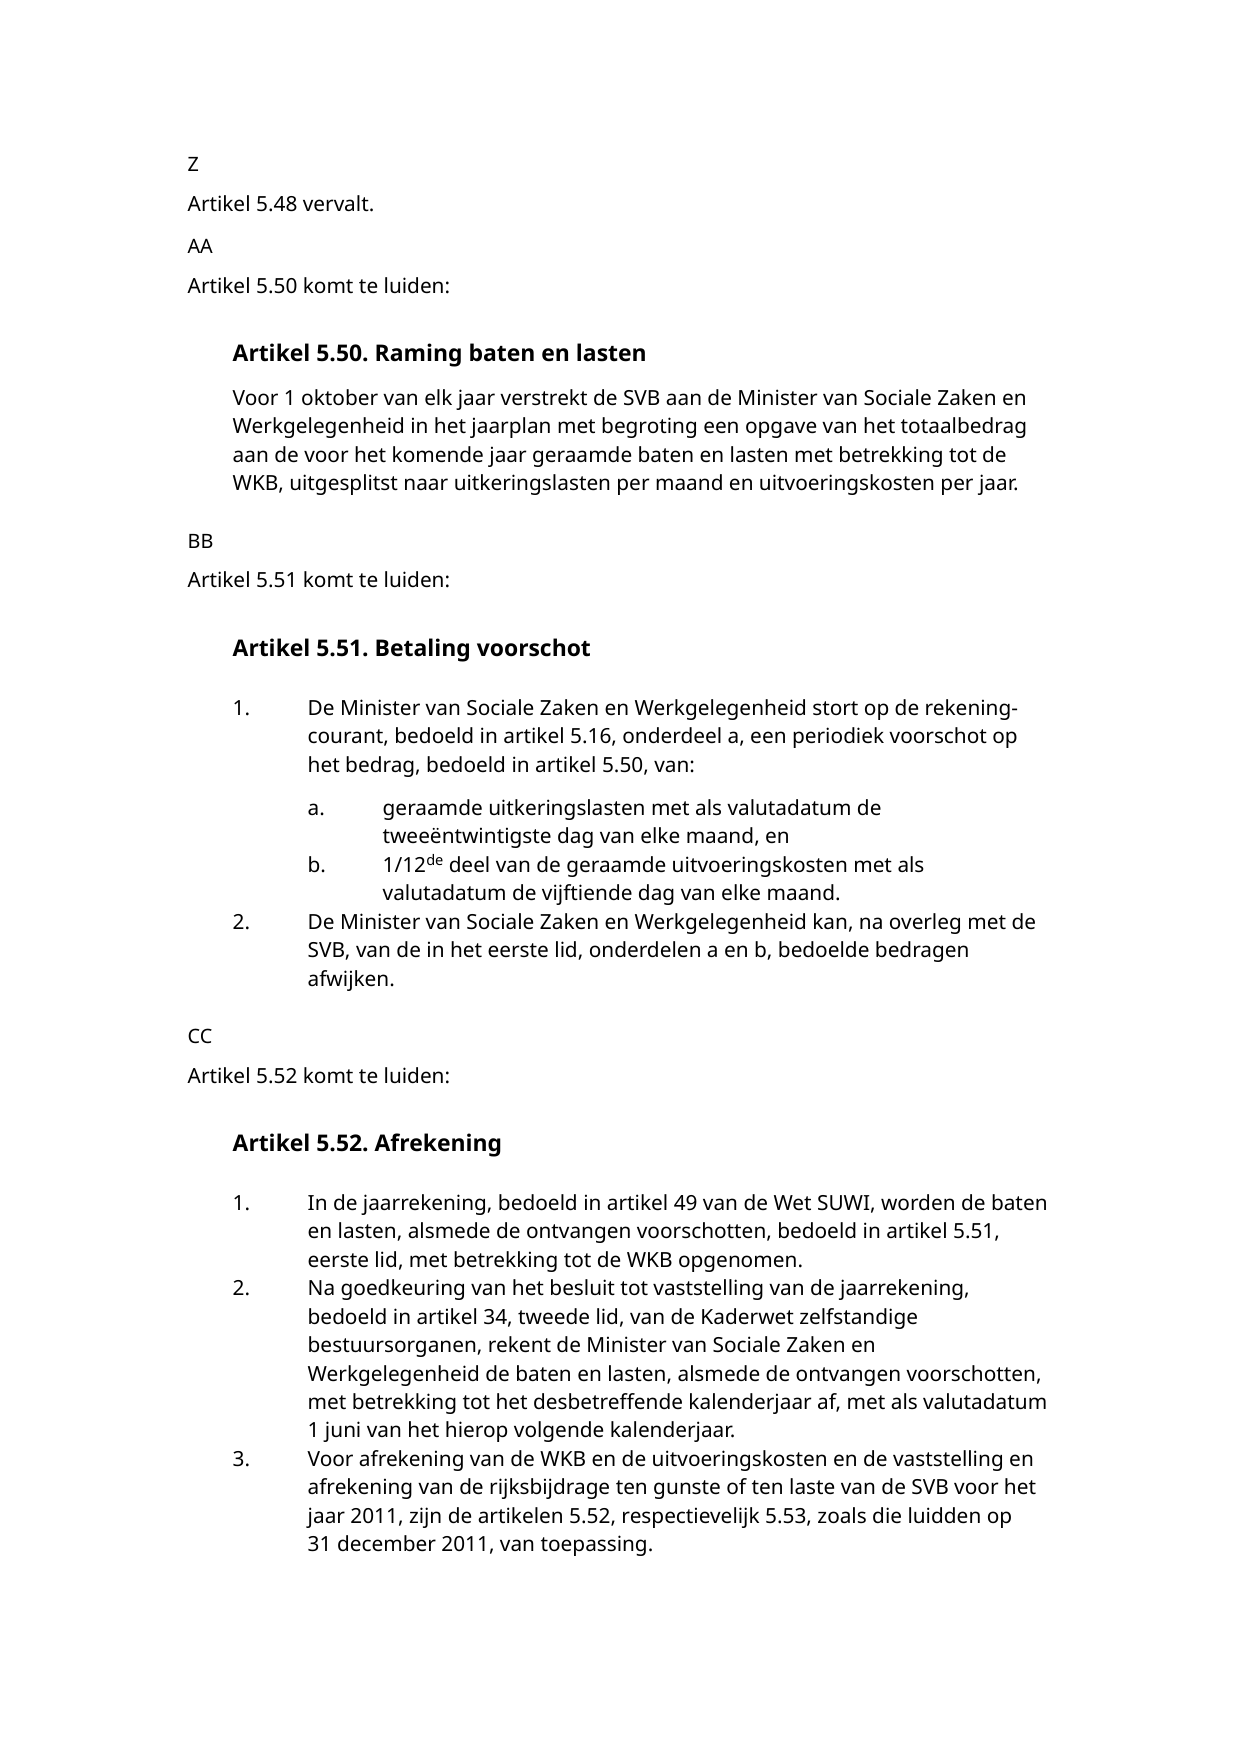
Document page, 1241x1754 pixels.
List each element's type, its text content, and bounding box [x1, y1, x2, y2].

text BB [187, 527, 1053, 554]
subtitle Artikel 5.52. Afrekening [232, 1127, 1053, 1158]
text CC [187, 1022, 1053, 1049]
text Artikel 5.51 komt te luiden: [187, 566, 1053, 594]
list In de jaarrekening, bedoeld in artikel 49 van de Wet SUWI, worden de baten en lasten, alsmede de ontvangen voorschotten, bedoeld in artikel 5.51, eerste lid, met betrekking tot de WKB opgenomen. [232, 1188, 1053, 1273]
text AA [187, 232, 1053, 259]
text Voor 1 oktober van elk jaar verstrekt de SVB aan de Minister van Sociale Zaken en Werkgelegenheid in het jaarplan met begroting een opgave van het totaalbedrag aan de voor het komende jaar geraamde baten en lasten met betrekking tot de WKB, uitgesplitst naar uitkeringslasten per maand en uitvoeringskosten per jaar. [232, 383, 1053, 497]
list geraamde uitkeringslasten met als valutadatum de tweeëntwintigste dag van elke maand, en [307, 793, 1053, 850]
subtitle Artikel 5.50. Raming baten en lasten [232, 337, 1053, 368]
subtitle Artikel 5.51. Betaling voorschot [232, 632, 1053, 663]
list 1/12de deel van de geraamde uitvoeringskosten met als valutadatum de vijftiende dag van elke maand. [307, 850, 1053, 907]
text Artikel 5.52 komt te luiden: [187, 1061, 1053, 1089]
list Voor afrekening van de WKB en de uitvoeringskosten en de vaststelling en afrekening van de rijksbijdrage ten gunste of ten laste van de SVB voor het jaar 2011, zijn de artikelen 5.52, respectievelijk 5.53, zoals die luidden op 31 december 2011, van toepassing. [232, 1444, 1053, 1558]
text Artikel 5.48 vervalt. [187, 189, 1053, 217]
list De Minister van Sociale Zaken en Werkgelegenheid kan, na overleg met de SVB, van de in het eerste lid, onderdelen a en b, bedoelde bedragen afwijken. [232, 907, 1053, 992]
text Artikel 5.50 komt te luiden: [187, 271, 1053, 299]
list Na goedkeuring van het besluit tot vaststelling van de jaarrekening, bedoeld in artikel 34, tweede lid, van de Kaderwet zelfstandige bestuursorganen, rekent de Minister van Sociale Zaken en Werkgelegenheid de baten en lasten, alsmede de ontvangen voorschotten, met betrekking tot het desbetreffende kalenderjaar af, met als valutadatum 1 juni van het hierop volgende kalenderjaar. [232, 1273, 1053, 1444]
text Z [187, 150, 1053, 177]
list De Minister van Sociale Zaken en Werkgelegenheid stort op de rekening-courant, bedoeld in artikel 5.16, onderdeel a, een periodiek voorschot op het bedrag, bedoeld in artikel 5.50, van: [232, 693, 1053, 778]
